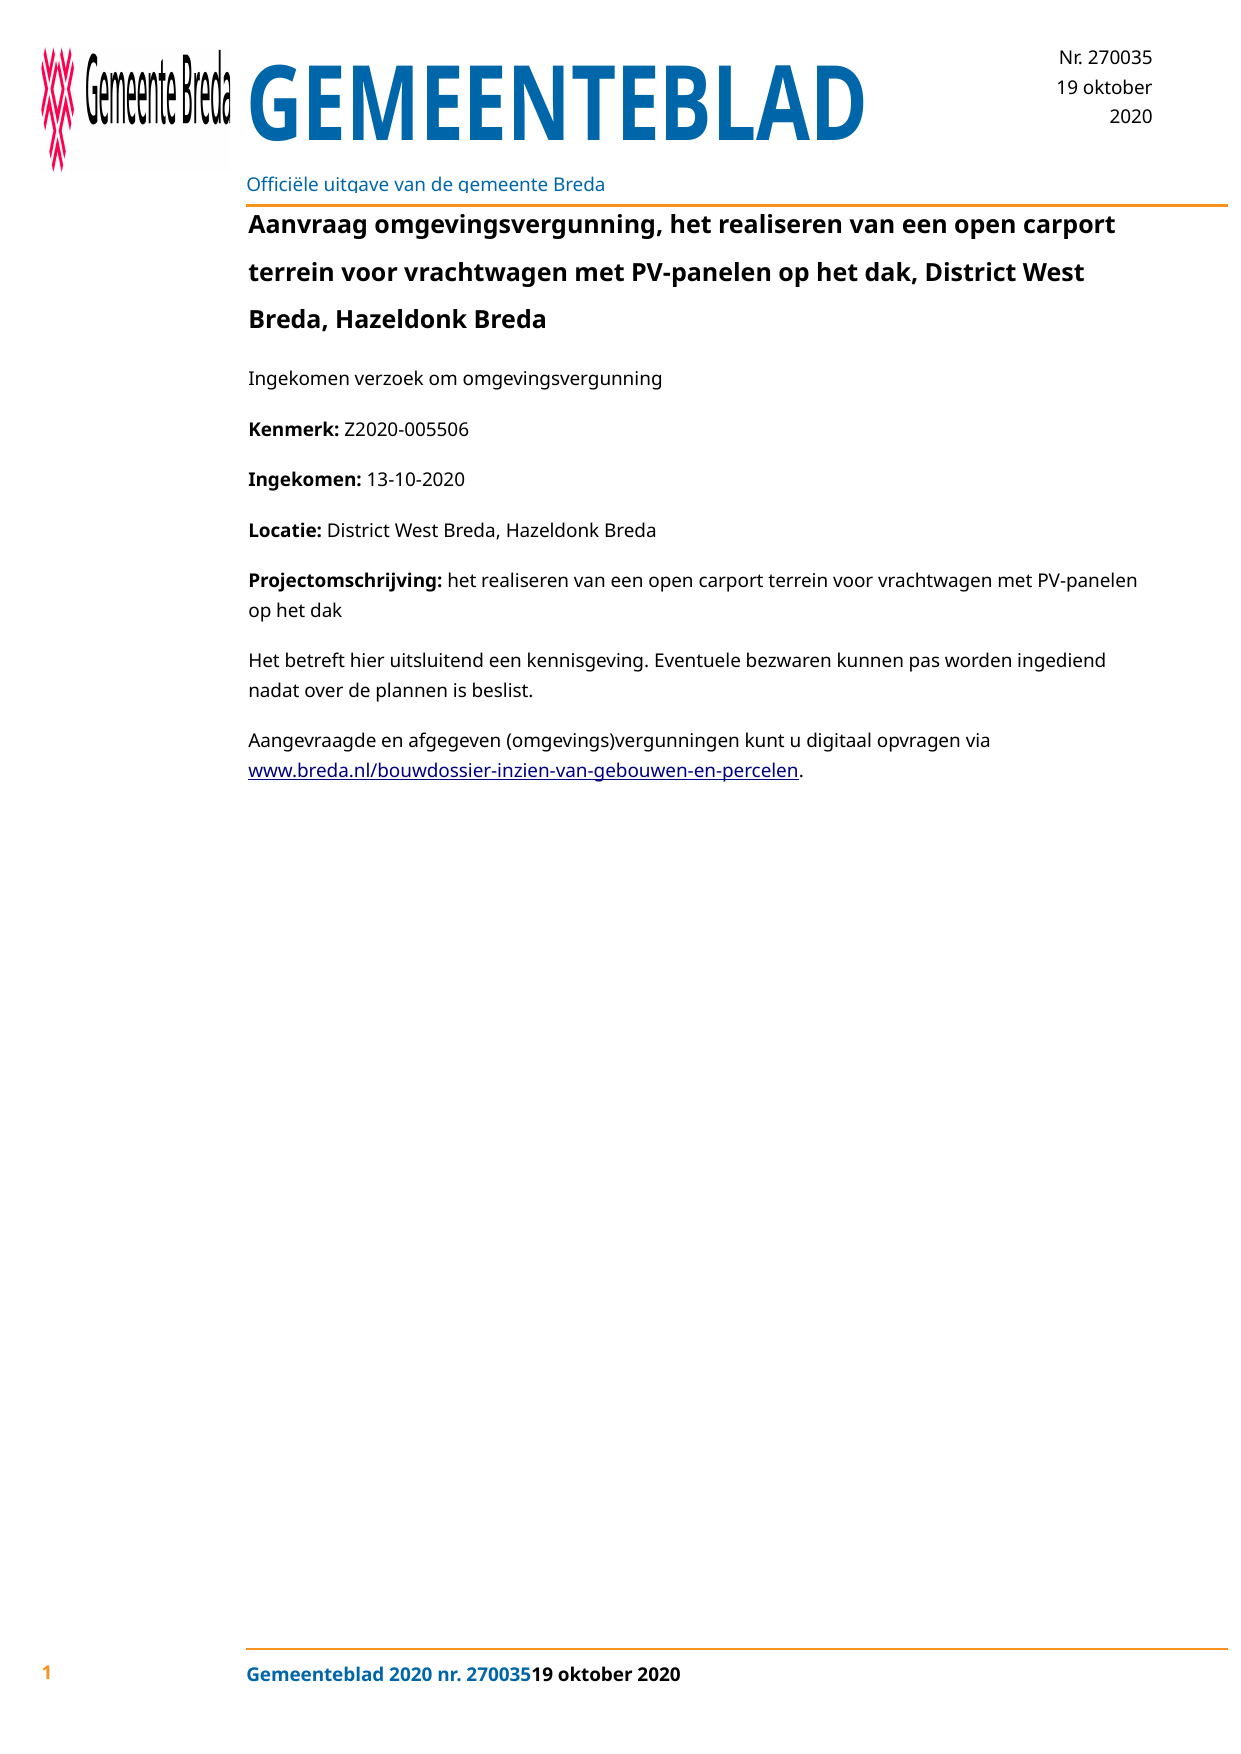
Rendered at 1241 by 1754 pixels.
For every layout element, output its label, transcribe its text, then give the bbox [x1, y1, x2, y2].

text Ingekomen verzoek om omgevingsvergunning [248, 366, 1152, 391]
text Het betreft hier uitsluitend een kennisgeving. Eventuele bezwaren kunnen pas worden ingediend nadat over de plannen is beslist. [248, 647, 1152, 702]
text Aanvraag omgevingsvergunning, het realiseren van een open carport terrein voor vrachtwagen met PV-panelen op het dak, District West Breda, Hazeldonk Breda [248, 207, 1152, 336]
picture [41, 47, 231, 172]
text Projectomschrijving: het realiseren van een open carport terrein voor vrachtwagen met PV-panelen op het dak [248, 567, 1152, 622]
text Kenmerk: Z2020-005506 [248, 416, 1152, 442]
text Ingekomen: 13-10-2020 [248, 466, 1152, 492]
text Aangevraagde en afgegeven (omgevings)vergunningen kunt u digitaal opvragen via www.breda.nl/bouwdossier-inzien-van-gebouwen-en-percelen. [248, 727, 1152, 782]
text Locatie: District West Breda, Hazeldonk Breda [248, 517, 1152, 542]
